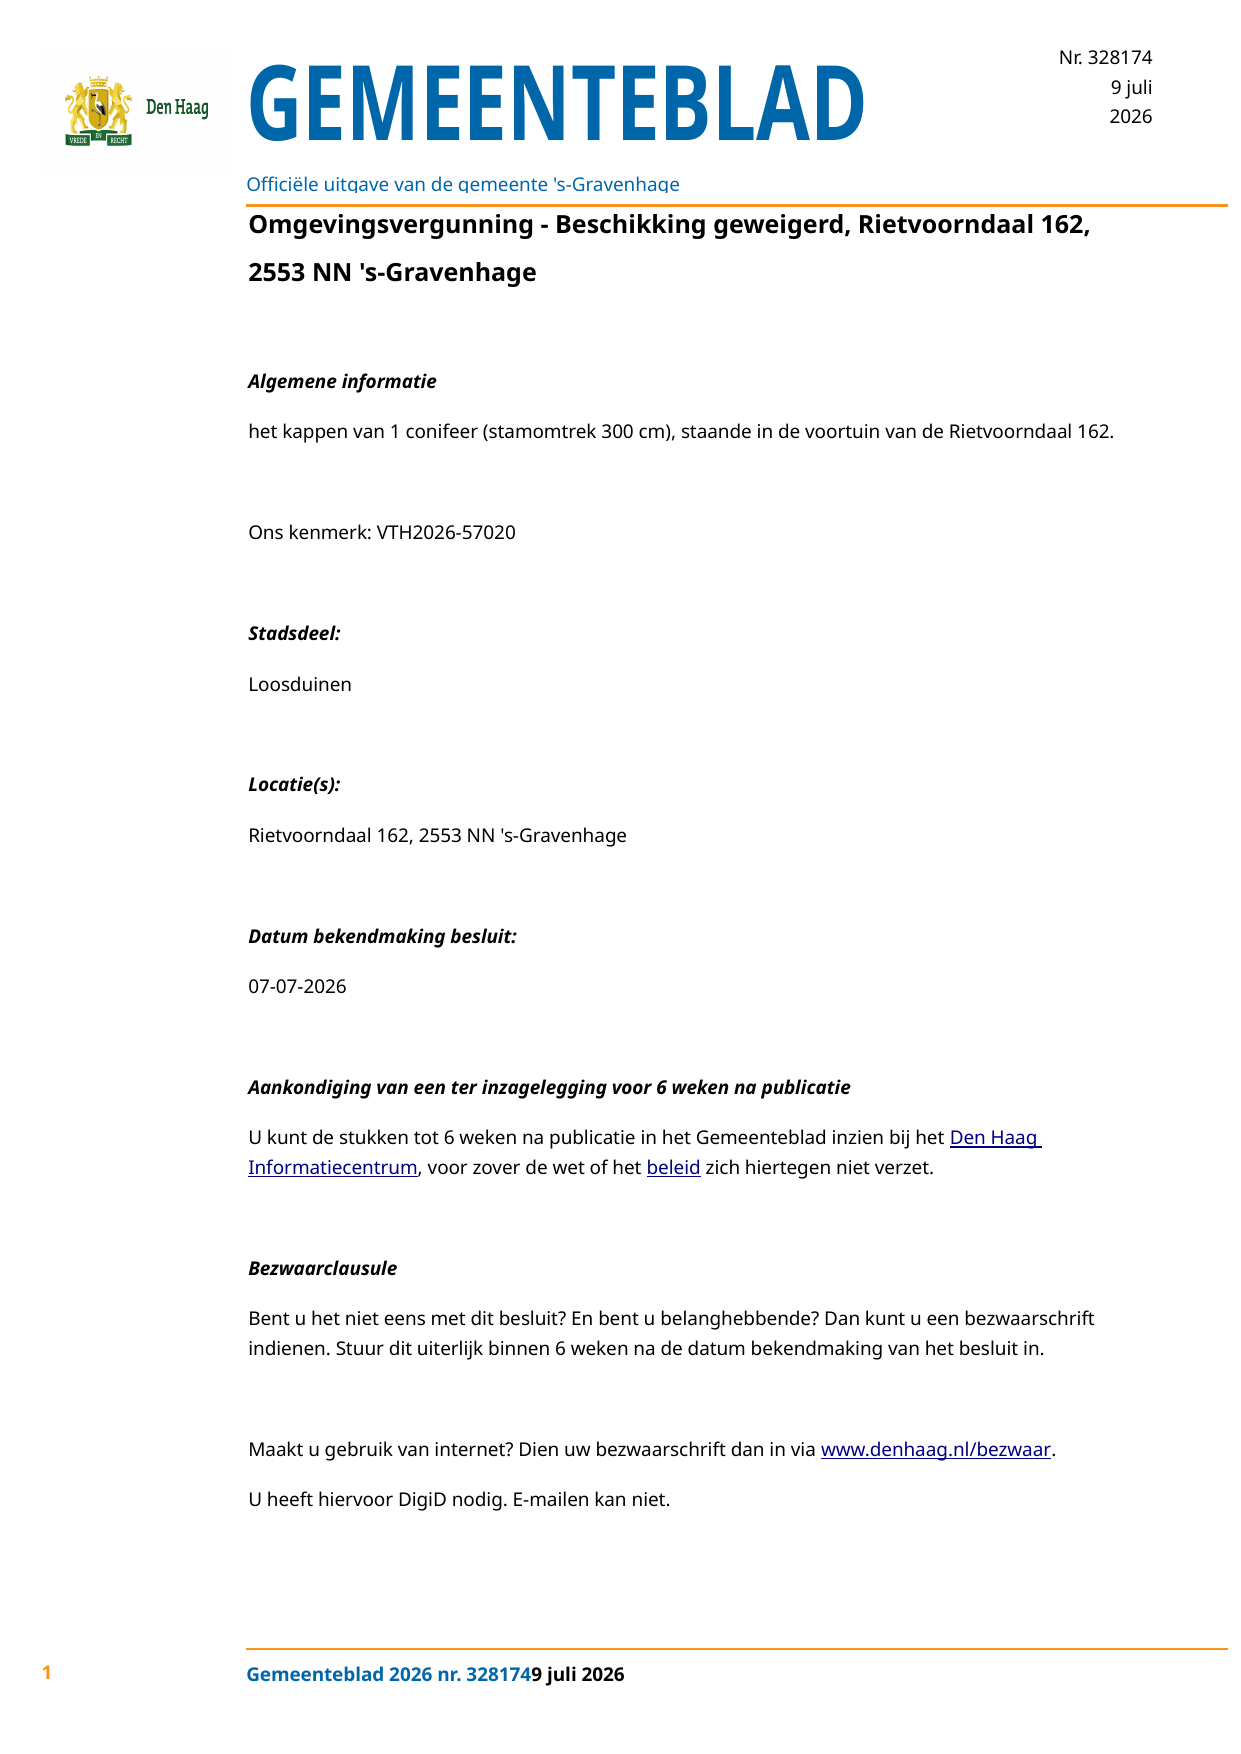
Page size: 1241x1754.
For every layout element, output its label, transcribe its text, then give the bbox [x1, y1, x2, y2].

text Omgevingsvergunning - Beschikking geweigerd, Rietvoorndaal 162, 2553 NN 's-Gravenhage [248, 207, 1152, 288]
text Algemene informatie [248, 368, 1152, 394]
text U heeft hiervoor DigiD nodig. E-mailen kan niet. [248, 1486, 1152, 1512]
text Loosduinen [248, 671, 1152, 697]
picture [41, 47, 231, 172]
text U kunt de stukken tot 6 weken na publicatie in het Gemeenteblad inzien bij het Den Haag Informatiecentrum, voor zover de wet of het beleid zich hiertegen niet verzet. [248, 1124, 1152, 1180]
text Aankondiging van een ter inzagelegging voor 6 weken na publicatie [248, 1074, 1152, 1100]
text Rietvoorndaal 162, 2553 NN 's-Gravenhage [248, 822, 1152, 848]
text Datum bekendmaking besluit: [248, 923, 1152, 949]
text Locatie(s): [248, 772, 1152, 797]
text Stadsdeel: [248, 620, 1152, 646]
text 07-07-2026 [248, 973, 1152, 999]
text Maakt u gebruik van internet? Dien uw bezwaarschrift dan in via www.denhaag.nl/bezwaar. [248, 1436, 1152, 1462]
text Ons kenmerk: VTH2026-57020 [248, 519, 1152, 545]
text Bent u het niet eens met dit besluit? En bent u belanghebbende? Dan kunt u een bezwaarschrift indienen. Stuur dit uiterlijk binnen 6 weken na de datum bekendmaking van het besluit in. [248, 1305, 1152, 1361]
text het kappen van 1 conifeer (stamomtrek 300 cm), staande in de voortuin van de Rietvoorndaal 162. [248, 419, 1152, 444]
text Bezwaarclausule [248, 1255, 1152, 1281]
